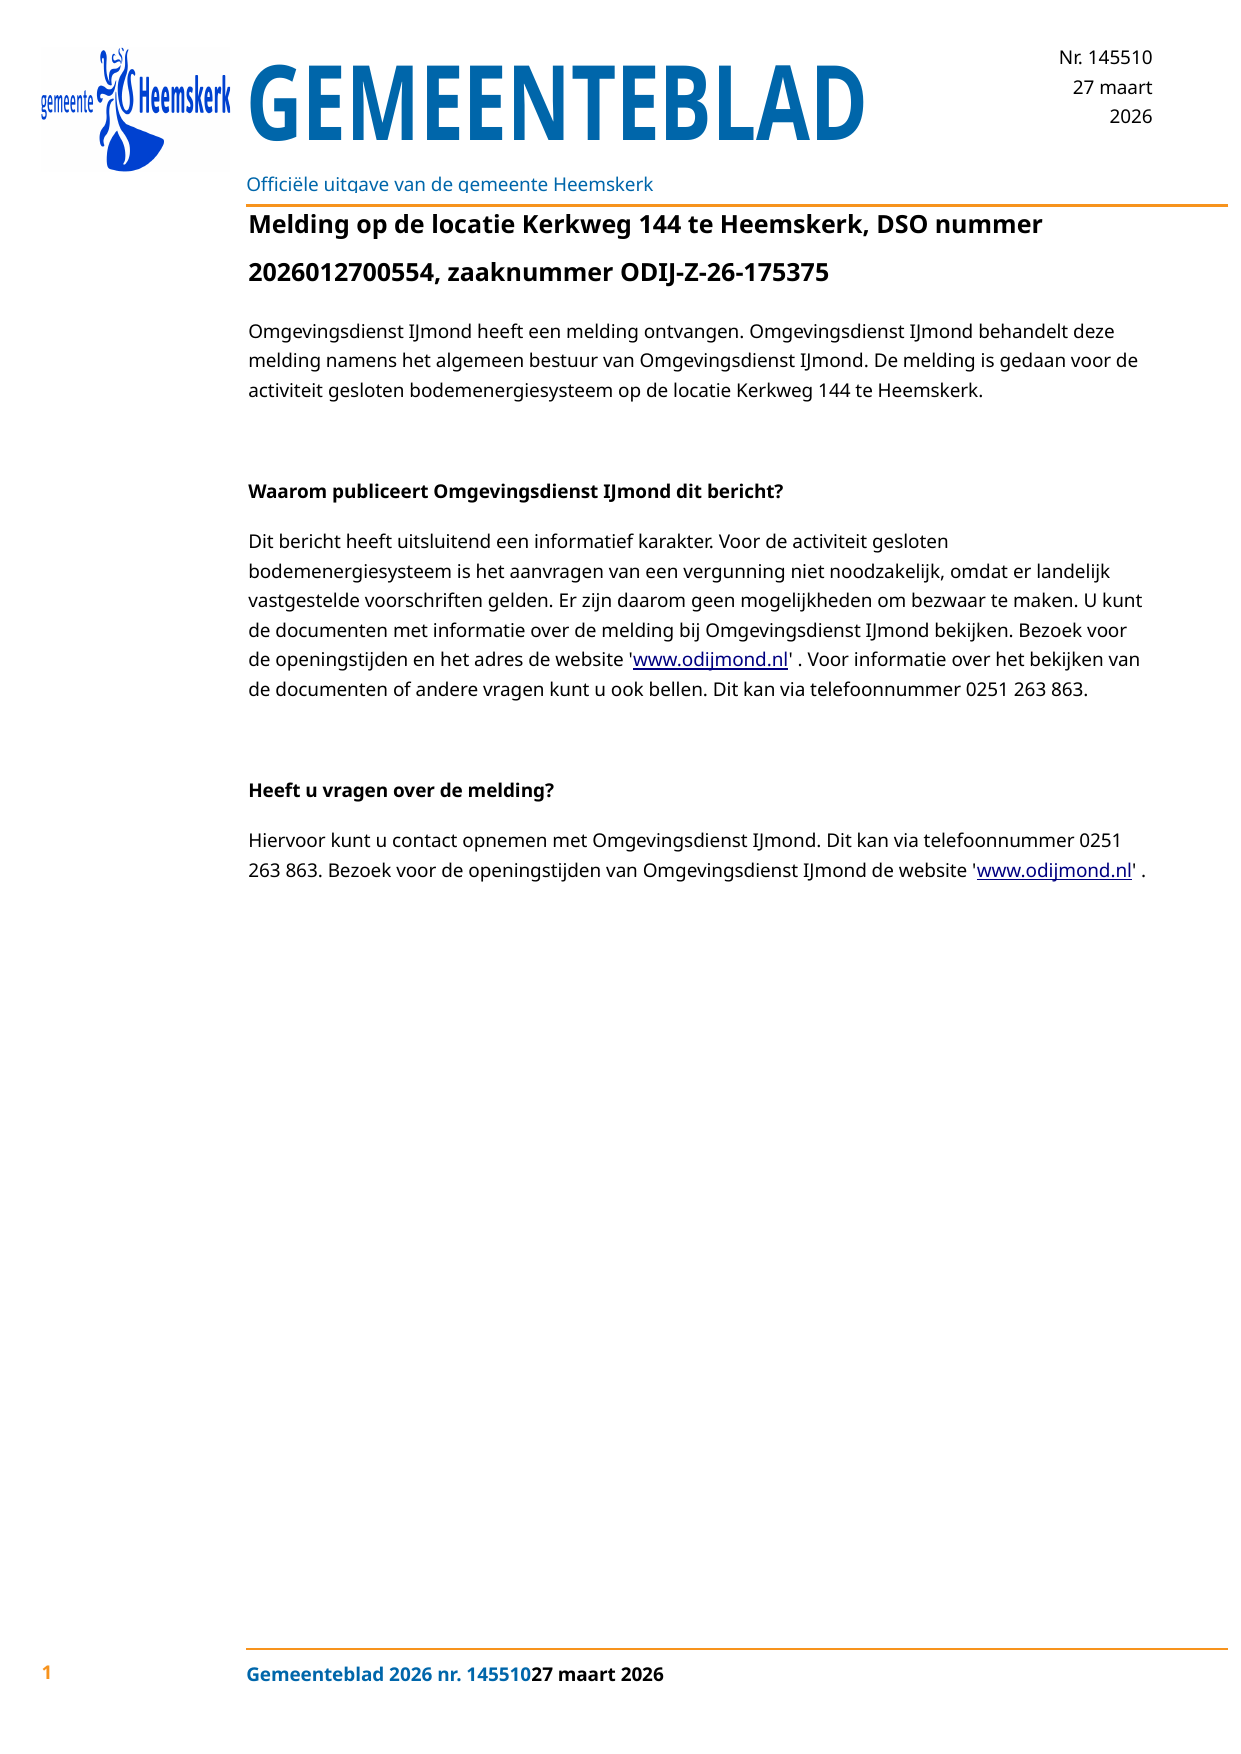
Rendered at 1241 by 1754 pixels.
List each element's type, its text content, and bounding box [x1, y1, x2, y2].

text Omgevingsdienst IJmond heeft een melding ontvangen. Omgevingsdienst IJmond behandelt deze melding namens het algemeen bestuur van Omgevingsdienst IJmond. De melding is gedaan voor de activiteit gesloten bodemenergiesysteem op de locatie Kerkweg 144 te Heemskerk. [248, 318, 1152, 403]
text Dit bericht heeft uitsluitend een informatief karakter. Voor de activiteit gesloten bodemenergiesysteem is het aanvragen van een vergunning niet noodzakelijk, omdat er landelijk vastgestelde voorschriften gelden. Er zijn daarom geen mogelijkheden om bezwaar te maken. U kunt de documenten met informatie over de melding bij Omgevingsdienst IJmond bekijken. Bezoek voor de openingstijden en het adres de website 'www.odijmond.nl' . Voor informatie over het bekijken van de documenten of andere vragen kunt u ook bellen. Dit kan via telefoonnummer 0251 263 863. [248, 528, 1152, 702]
text Melding op de locatie Kerkweg 144 te Heemskerk, DSO nummer 2026012700554, zaaknummer ODIJ-Z-26-175375 [248, 207, 1152, 288]
text Waarom publiceert Omgevingsdienst IJmond dit bericht? [248, 478, 1152, 504]
text Hiervoor kunt u contact opnemen met Omgevingsdienst IJmond. Dit kan via telefoonnummer 0251 263 863. Bezoek voor de openingstijden van Omgevingsdienst IJmond de website 'www.odijmond.nl' . [248, 827, 1152, 883]
picture [41, 47, 231, 172]
text Heeft u vragen over de melding? [248, 777, 1152, 803]
